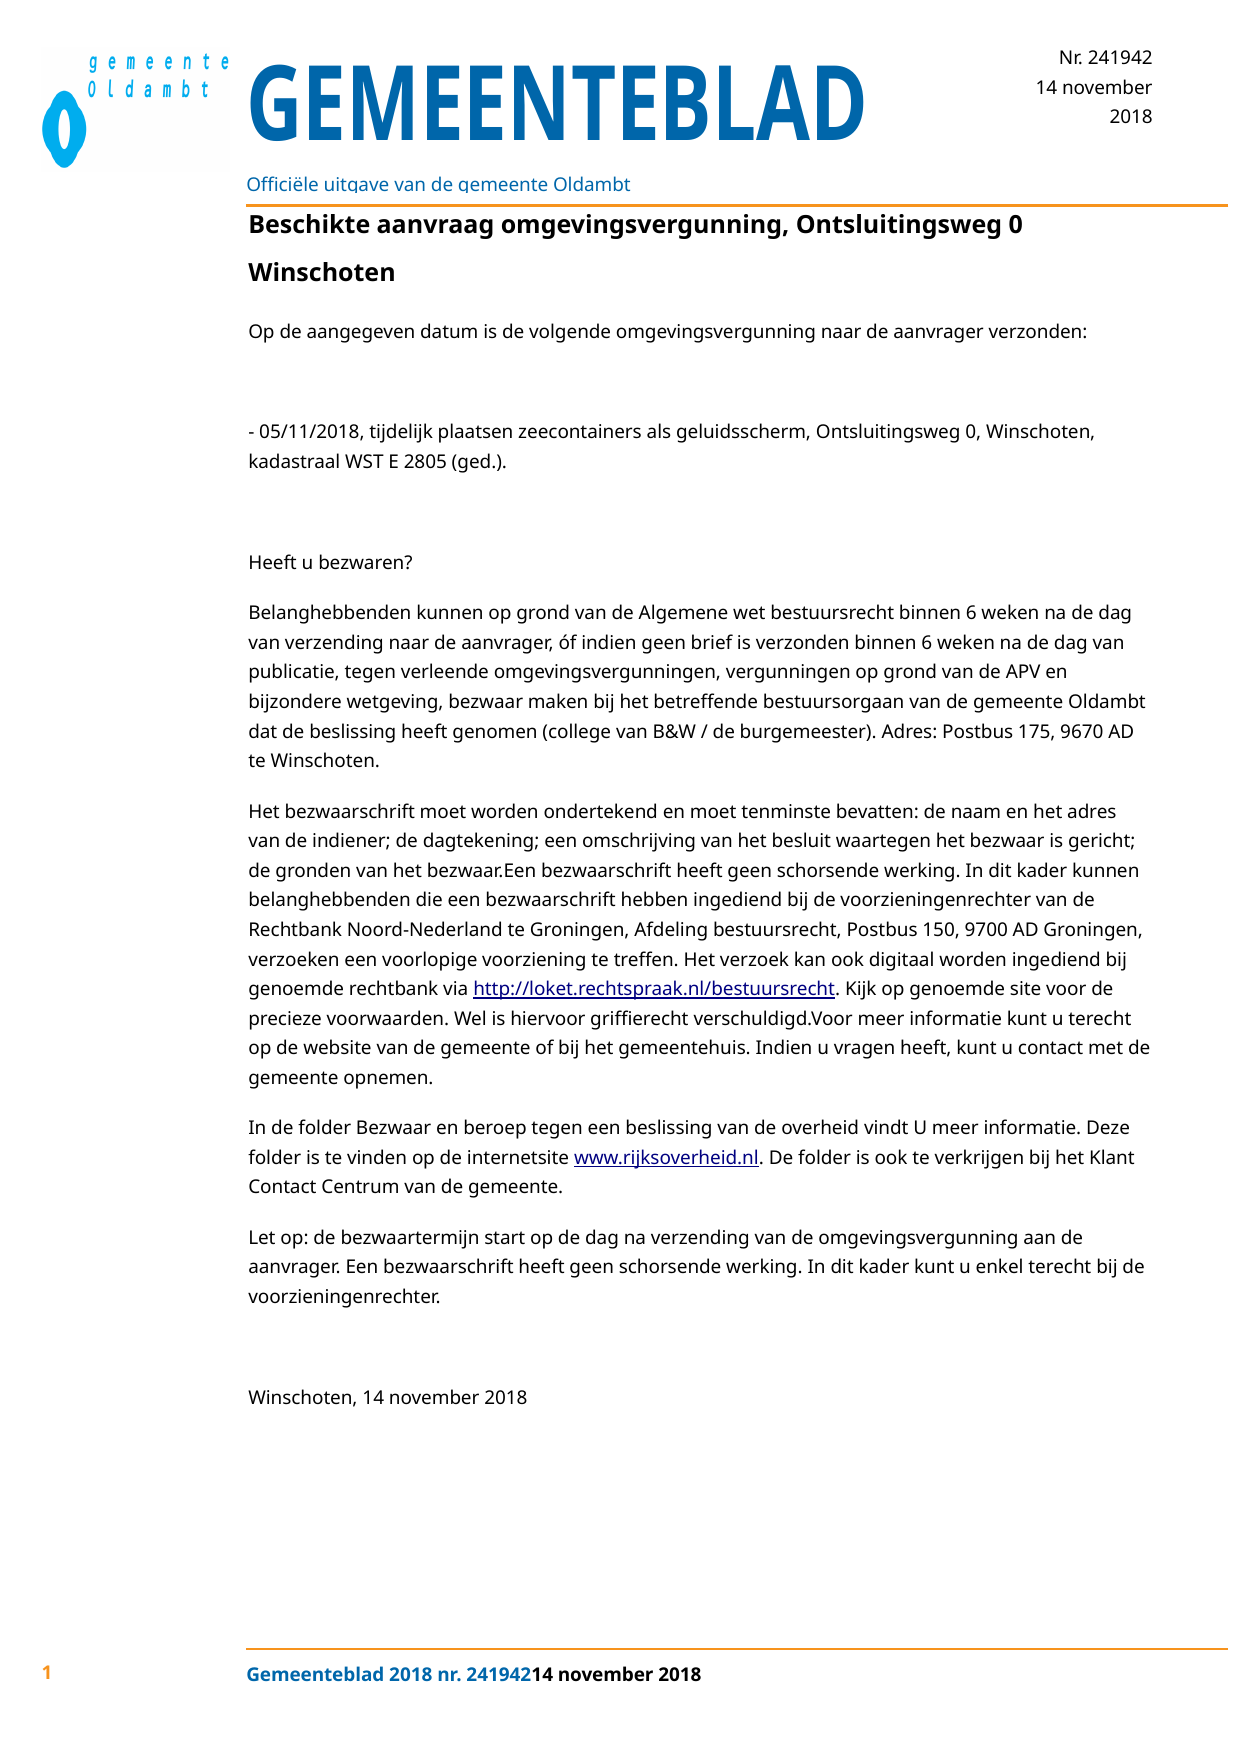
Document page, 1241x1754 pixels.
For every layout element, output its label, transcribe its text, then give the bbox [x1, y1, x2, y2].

text Belanghebbenden kunnen op grond van de Algemene wet bestuursrecht binnen 6 weken na de dag van verzending naar de aanvrager, óf indien geen brief is verzonden binnen 6 weken na de dag van publicatie, tegen verleende omgevingsvergunningen, vergunningen op grond van de APV en bijzondere wetgeving, bezwaar maken bij het betreffende bestuursorgaan van de gemeente Oldambt dat de beslissing heeft genomen (college van B&W / de burgemeester). Adres: Postbus 175, 9670 AD te Winschoten. [248, 599, 1152, 773]
text Op de aangegeven datum is de volgende omgevingsvergunning naar de aanvrager verzonden: [248, 318, 1152, 344]
text Winschoten, 14 november 2018 [248, 1384, 1152, 1410]
text Let op: de bezwaartermijn start op de dag na verzending van de omgevingsvergunning aan de aanvrager. Een bezwaarschrift heeft geen schorsende werking. In dit kader kunt u enkel terecht bij de voorzieningenrechter. [248, 1224, 1152, 1309]
text Heeft u bezwaren? [248, 549, 1152, 575]
text Beschikte aanvraag omgevingsvergunning, Ontsluitingsweg 0 Winschoten [248, 207, 1152, 288]
picture [41, 47, 231, 172]
text Het bezwaarschrift moet worden ondertekend en moet tenminste bevatten: de naam en het adres van de indiener; de dagtekening; een omschrijving van het besluit waartegen het bezwaar is gericht; de gronden van het bezwaar.Een bezwaarschrift heeft geen schorsende werking. In dit kader kunnen belanghebbenden die een bezwaarschrift hebben ingediend bij de voorzieningenrechter van de Rechtbank Noord-Nederland te Groningen, Afdeling bestuursrecht, Postbus 150, 9700 AD Groningen, verzoeken een voorlopige voorziening te treffen. Het verzoek kan ook digitaal worden ingediend bij genoemde rechtbank via http://loket.rechtspraak.nl/bestuursrecht. Kijk op genoemde site voor de precieze voorwaarden. Wel is hiervoor griffierecht verschuldigd.Voor meer informatie kunt u terecht op de website van de gemeente of bij het gemeentehuis. Indien u vragen heeft, kunt u contact met de gemeente opnemen. [248, 798, 1152, 1090]
text - 05/11/2018, tijdelijk plaatsen zeecontainers als geluidsscherm, Ontsluitingsweg 0, Winschoten, kadastraal WST E 2805 (ged.). [248, 419, 1152, 474]
text In de folder Bezwaar en beroep tegen een beslissing van de overheid vindt U meer informatie. Deze folder is te vinden op de internetsite www.rijksoverheid.nl. De folder is ook te verkrijgen bij het Klant Contact Centrum van de gemeente. [248, 1114, 1152, 1199]
